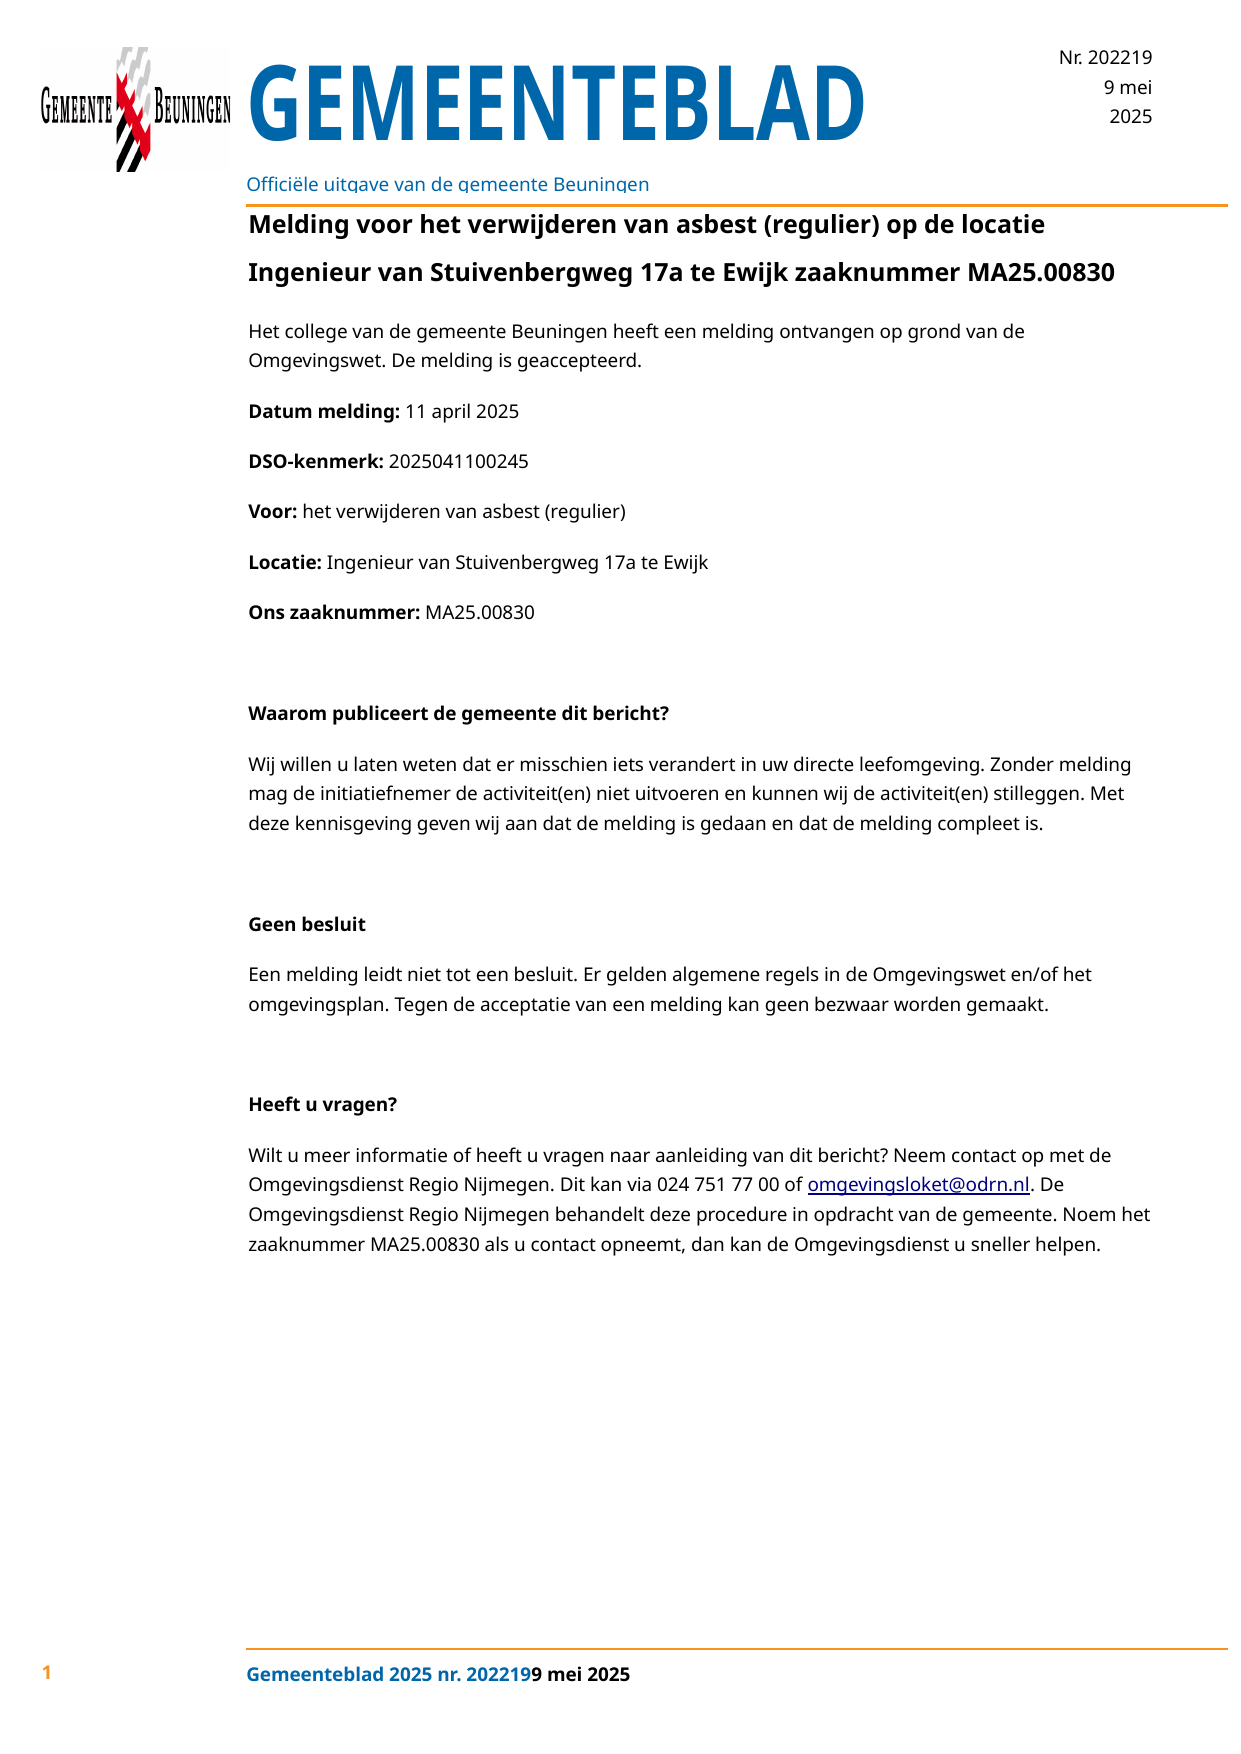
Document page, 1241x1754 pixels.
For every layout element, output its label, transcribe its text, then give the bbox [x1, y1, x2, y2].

text Voor: het verwijderen van asbest (regulier) [248, 499, 1152, 524]
text Een melding leidt niet tot een besluit. Er gelden algemene regels in de Omgevingswet en/of het omgevingsplan. Tegen de acceptatie van een melding kan geen bezwaar worden gemaakt. [248, 961, 1152, 1017]
text Wij willen u laten weten dat er misschien iets verandert in uw directe leefomgeving. Zonder melding mag de initiatiefnemer de activiteit(en) niet uitvoeren en kunnen wij de activiteit(en) stilleggen. Met deze kennisgeving geven wij aan dat de melding is gedaan en dat de melding compleet is. [248, 751, 1152, 836]
text Het college van de gemeente Beuningen heeft een melding ontvangen op grond van de Omgevingswet. De melding is geaccepteerd. [248, 318, 1152, 373]
text Waarom publiceert de gemeente dit bericht? [248, 700, 1152, 726]
text Ons zaaknummer: MA25.00830 [248, 599, 1152, 625]
text Wilt u meer informatie of heeft u vragen naar aanleiding van dit bericht? Neem contact op met de Omgevingsdienst Regio Nijmegen. Dit kan via 024 751 77 00 of omgevingsloket@odrn.nl. De Omgevingsdienst Regio Nijmegen behandelt deze procedure in opdracht van de gemeente. Noem het zaaknummer MA25.00830 als u contact opneemt, dan kan de Omgevingsdienst u sneller helpen. [248, 1142, 1152, 1257]
text Locatie: Ingenieur van Stuivenbergweg 17a te Ewijk [248, 549, 1152, 575]
text Geen besluit [248, 911, 1152, 937]
text Datum melding: 11 april 2025 [248, 398, 1152, 424]
text Melding voor het verwijderen van asbest (regulier) op de locatie Ingenieur van Stuivenbergweg 17a te Ewijk zaaknummer MA25.00830 [248, 207, 1152, 288]
picture [41, 47, 231, 172]
text Heeft u vragen? [248, 1092, 1152, 1117]
text DSO-kenmerk: 2025041100245 [248, 448, 1152, 474]
